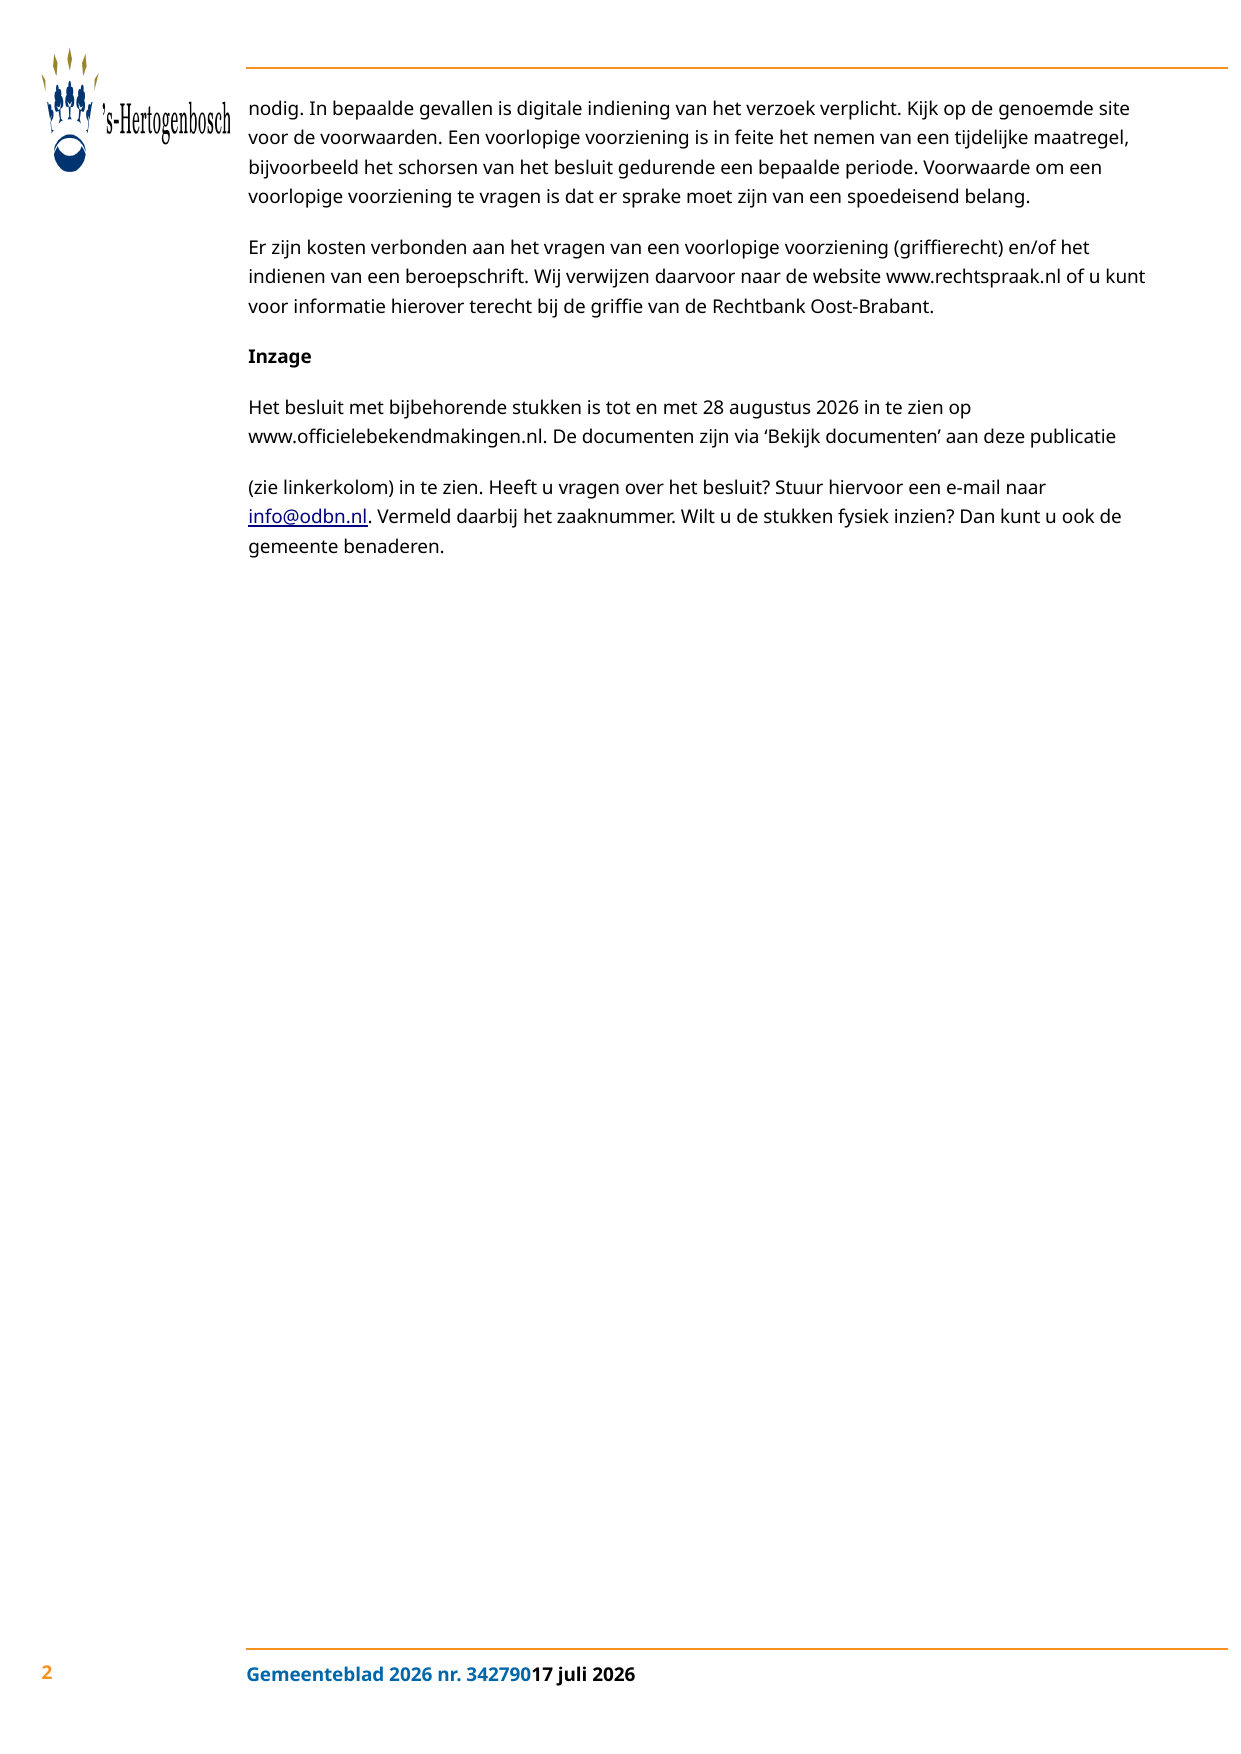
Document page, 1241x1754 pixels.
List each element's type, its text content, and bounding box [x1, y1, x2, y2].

picture [41, 47, 231, 172]
text Er zijn kosten verbonden aan het vragen van een voorlopige voorziening (griffierecht) en/of het indienen van een beroepschrift. Wij verwijzen daarvoor naar de website www.rechtspraak.nl of u kunt voor informatie hierover terecht bij de griffie van de Rechtbank Oost-Brabant. [248, 234, 1152, 319]
text Het besluit met bijbehorende stukken is tot en met 28 augustus 2026 in te zien op www.officielebekendmakingen.nl. De documenten zijn via ‘Bekijk documenten’ aan deze publicatie [248, 394, 1152, 449]
text Inzage [248, 343, 1152, 369]
text nodig. In bepaalde gevallen is digitale indiening van het verzoek verplicht. Kijk op de genoemde site voor de voorwaarden. Een voorlopige voorziening is in feite het nemen van een tijdelijke maatregel, bijvoorbeeld het schorsen van het besluit gedurende een bepaalde periode. Voorwaarde om een voorlopige voorziening te vragen is dat er sprake moet zijn van een spoedeisend belang. [248, 95, 1152, 209]
text (zie linkerkolom) in te zien. Heeft u vragen over het besluit? Stuur hiervoor een e-mail naar info@odbn.nl. Vermeld daarbij het zaaknummer. Wilt u de stukken fysiek inzien? Dan kunt u ook de gemeente benaderen. [248, 474, 1152, 559]
